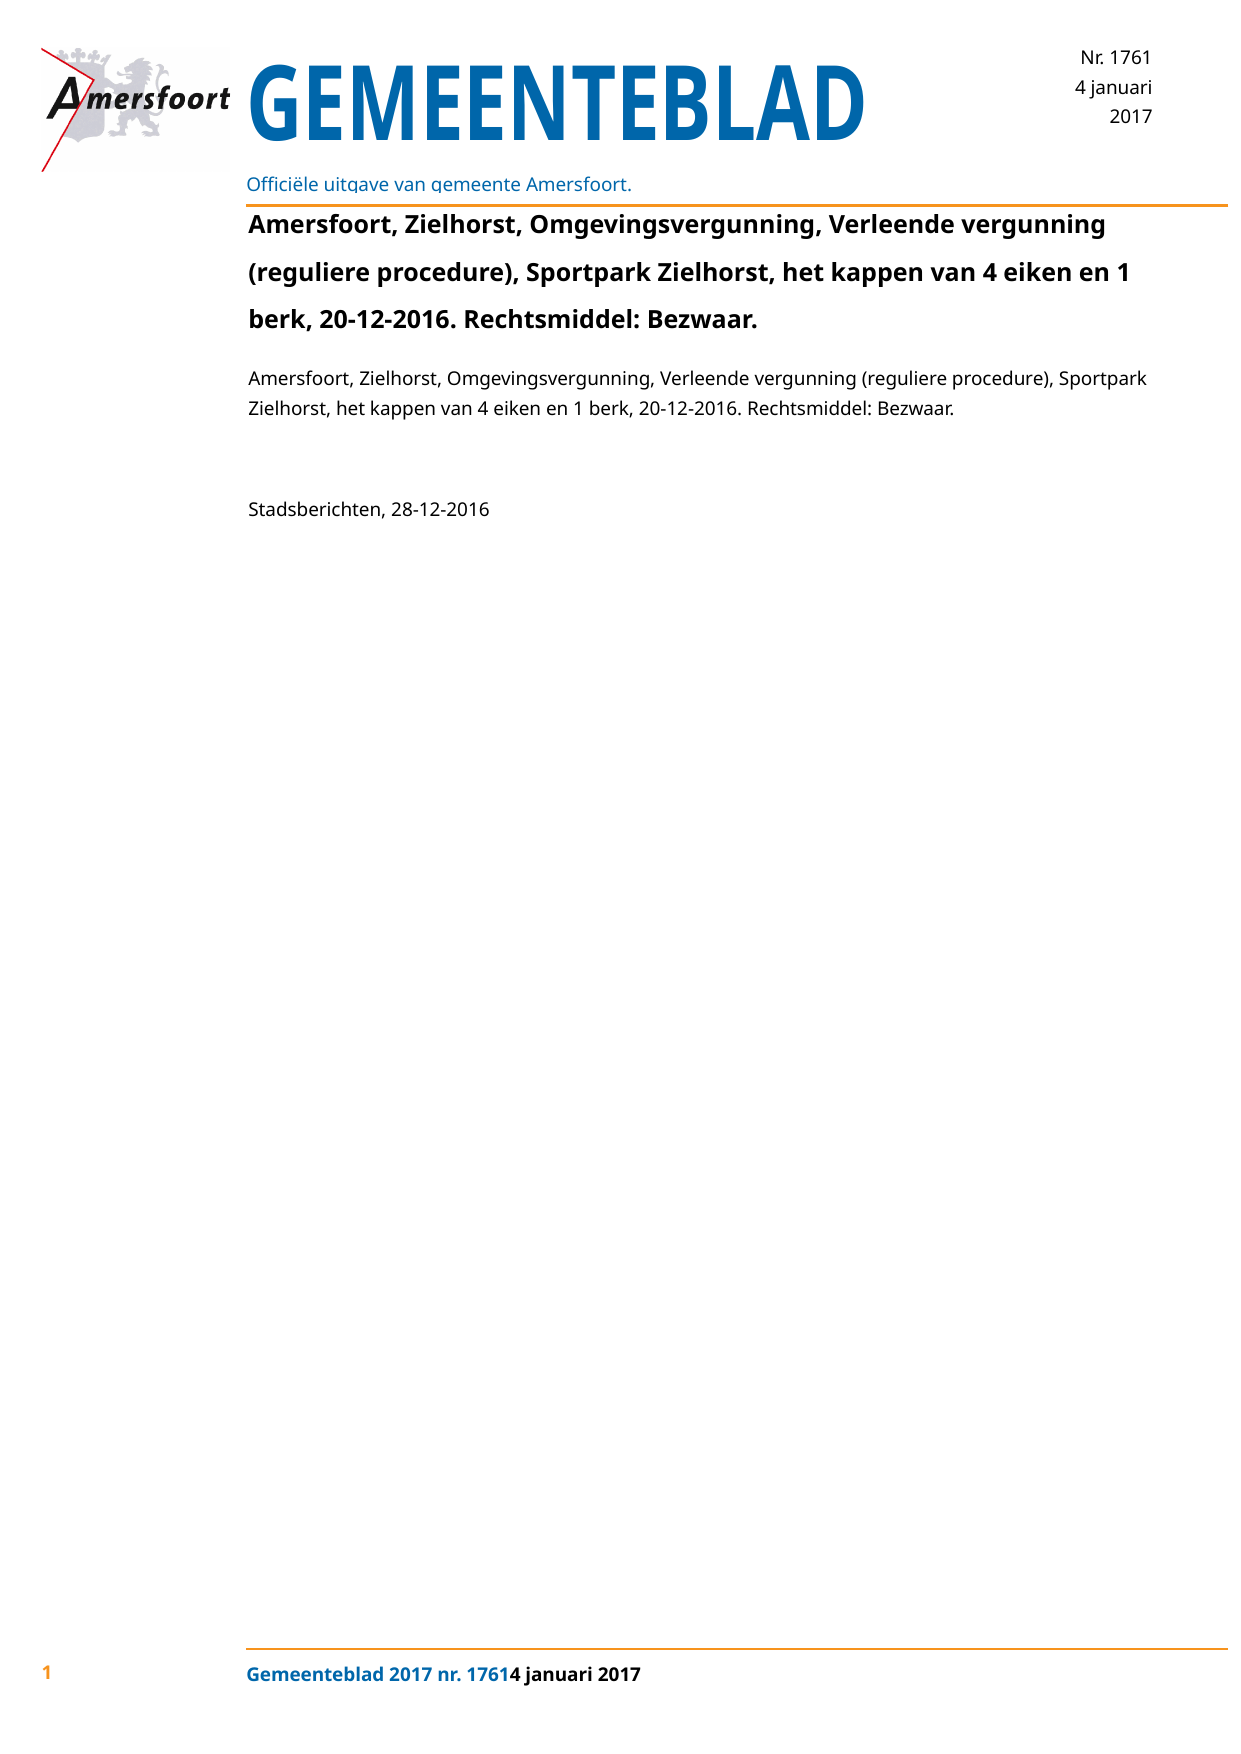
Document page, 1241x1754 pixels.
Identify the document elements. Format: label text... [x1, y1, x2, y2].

text Stadsberichten, 28-12-2016 [248, 496, 1152, 522]
text Amersfoort, Zielhorst, Omgevingsvergunning, Verleende vergunning (reguliere procedure), Sportpark Zielhorst, het kappen van 4 eiken en 1 berk, 20-12-2016. Rechtsmiddel: Bezwaar. [248, 366, 1152, 421]
text Amersfoort, Zielhorst, Omgevingsvergunning, Verleende vergunning (reguliere procedure), Sportpark Zielhorst, het kappen van 4 eiken en 1 berk, 20-12-2016. Rechtsmiddel: Bezwaar. [248, 207, 1152, 336]
picture [41, 47, 231, 172]
